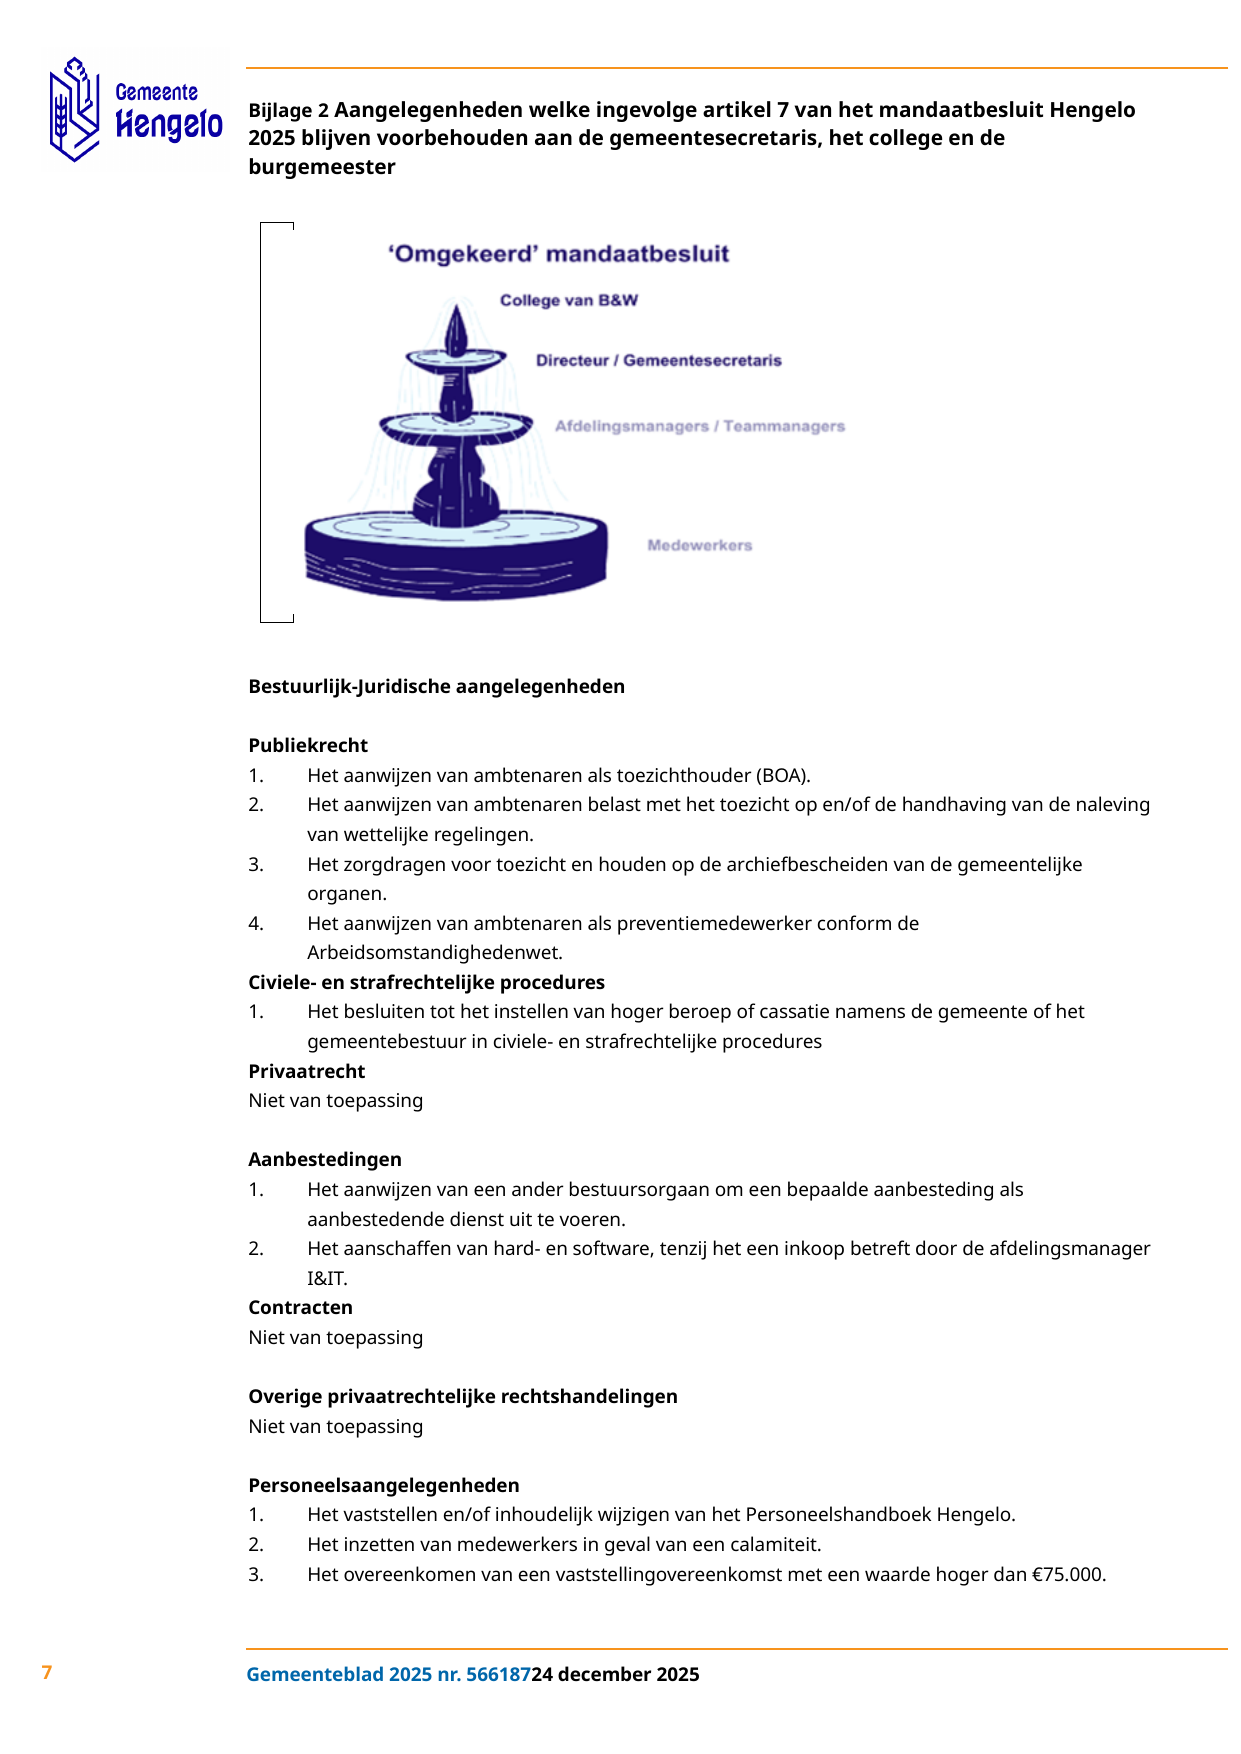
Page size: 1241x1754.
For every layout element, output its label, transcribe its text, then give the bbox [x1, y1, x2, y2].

text Niet van toepassing [248, 1413, 1152, 1438]
list Het aanwijzen van ambtenaren belast met het toezicht op en/of de handhaving van de naleving van wettelijke regelingen. [248, 792, 1152, 847]
text Bestuurlijk-Juridische aangelegenheden [248, 673, 1152, 699]
list Het aanwijzen van ambtenaren als toezichthouder (BOA). [248, 762, 1152, 788]
text Civiele- en strafrechtelijke procedures [248, 969, 1152, 995]
list Het aanwijzen van een ander bestuursorgaan om een bepaalde aanbesteding als aanbestedende dienst uit te voeren. [248, 1176, 1152, 1231]
text Aanbestedingen [248, 1147, 1152, 1172]
text Bijlage 2 Aangelegenheden welke ingevolge artikel 7 van het mandaatbesluit Hengelo 2025 blijven voorbehouden aan de gemeentesecretaris, het college en de burgemeester [248, 95, 1152, 180]
picture [41, 47, 231, 172]
text Niet van toepassing [248, 1324, 1152, 1350]
text Personeelsaangelegenheden [248, 1472, 1152, 1498]
list Het aanschaffen van hard- en software, tenzij het een inkoop betreft door de afdelingsmanager I&IT. [248, 1235, 1152, 1291]
text Publiekrecht [248, 732, 1152, 758]
list Het aanwijzen van ambtenaren als preventiemedewerker conform de Arbeidsomstandighedenwet. [248, 910, 1152, 965]
text Contracten [248, 1294, 1152, 1320]
list Het inzetten van medewerkers in geval van een calamiteit. [248, 1531, 1152, 1557]
list Het vaststellen en/of inhoudelijk wijzigen van het Personeelshandboek Hengelo. [248, 1502, 1152, 1527]
text Overige privaatrechtelijke rechtshandelingen [248, 1383, 1152, 1409]
list Het overeenkomen van een vaststellingovereenkomst met een waarde hoger dan €75.000. [248, 1561, 1152, 1586]
text Privaatrecht [248, 1058, 1152, 1083]
list Het zorgdragen voor toezicht en houden op de archiefbescheiden van de gemeentelijke organen. [248, 851, 1152, 906]
list Het besluiten tot het instellen van hoger beroep of cassatie namens de gemeente of het gemeentebestuur in civiele- en strafrechtelijke procedures [248, 999, 1152, 1054]
picture [268, 230, 860, 614]
text Niet van toepassing [248, 1087, 1152, 1113]
